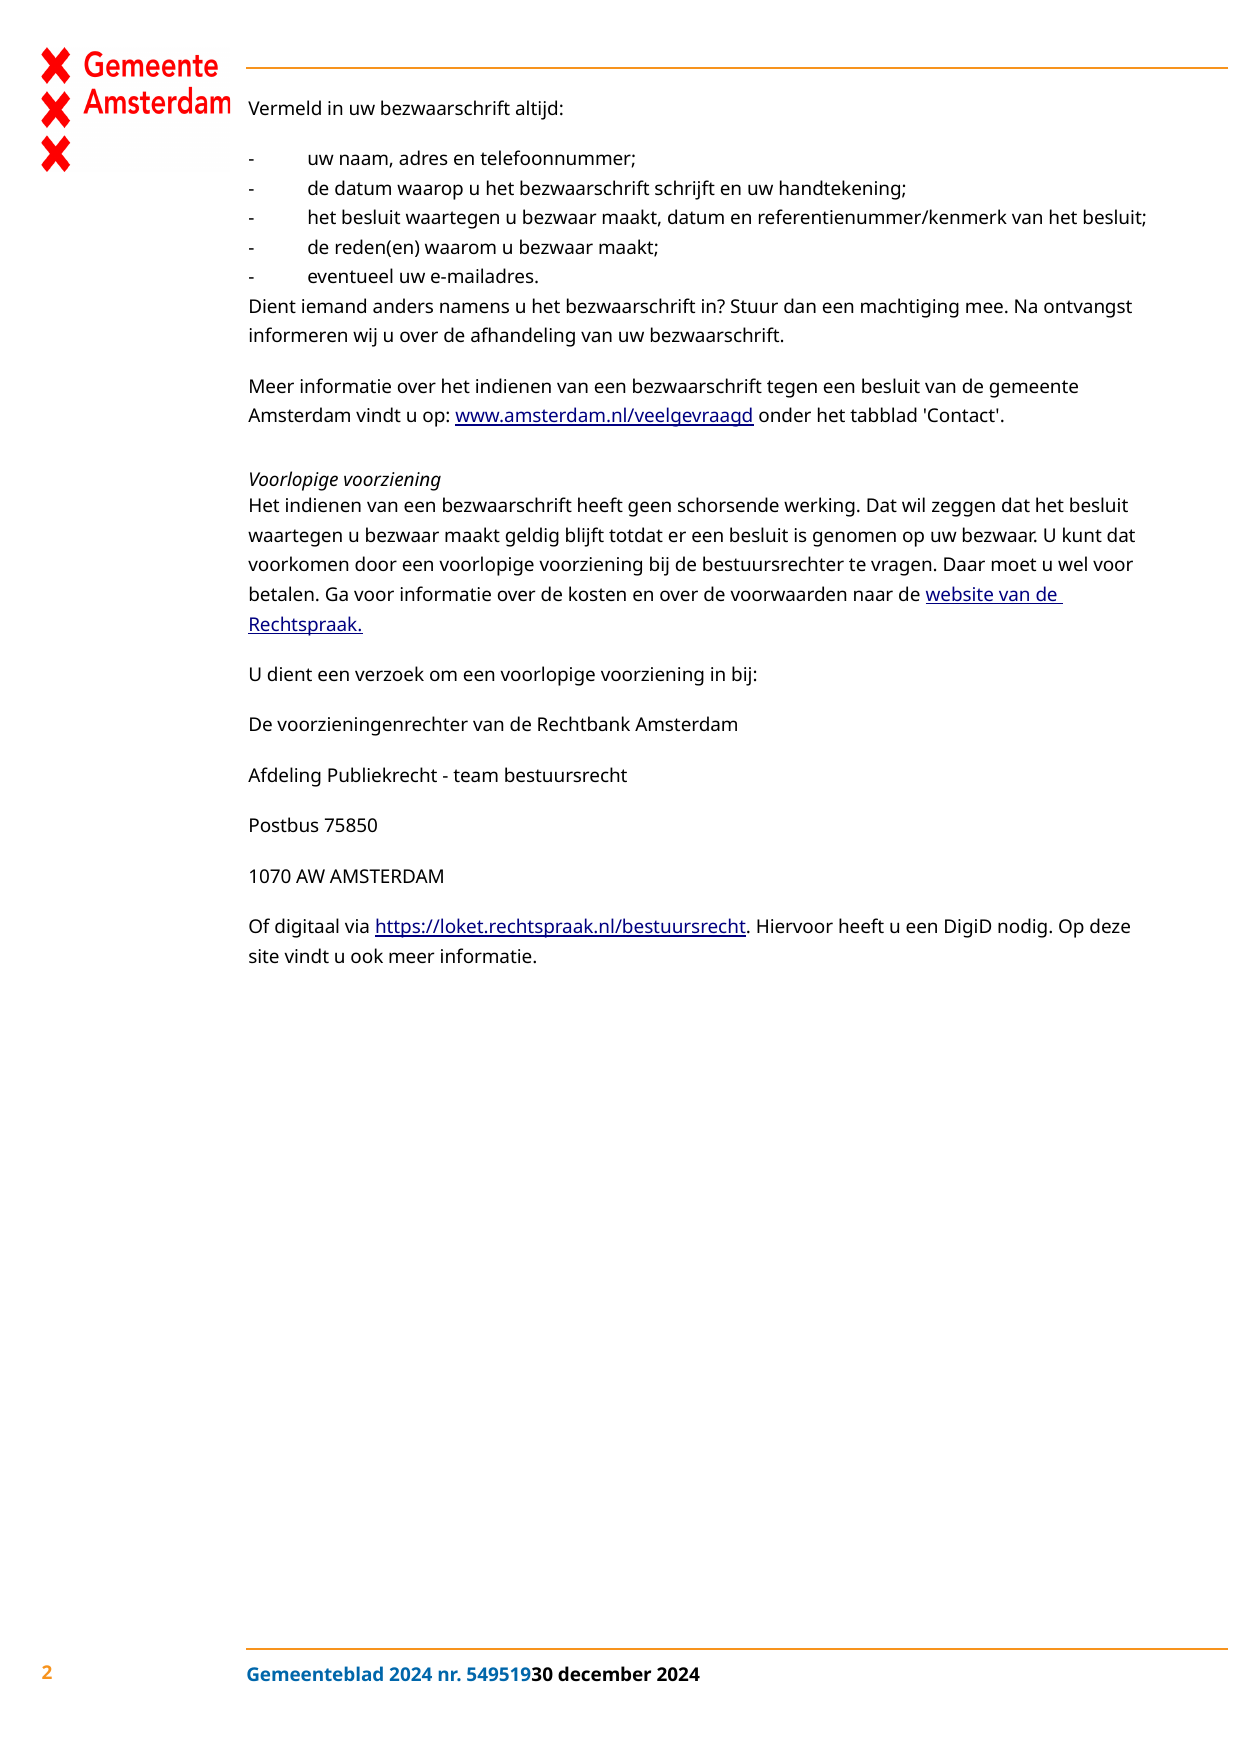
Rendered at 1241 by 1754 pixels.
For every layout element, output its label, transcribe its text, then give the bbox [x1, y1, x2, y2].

list het besluit waartegen u bezwaar maakt, datum en referentienummer/kenmerk van het besluit; [248, 204, 1152, 230]
text U dient een verzoek om een voorlopige voorziening in bij: [248, 661, 1152, 687]
list eventueel uw e-mailadres. [248, 263, 1152, 289]
text De voorzieningenrechter van de Rechtbank Amsterdam [248, 712, 1152, 737]
text Meer informatie over het indienen van een bezwaarschrift tegen een besluit van de gemeente Amsterdam vindt u op: www.amsterdam.nl/veelgevraagd onder het tabblad 'Contact'. [248, 373, 1152, 428]
text 1070 AW AMSTERDAM [248, 863, 1152, 888]
text Dient iemand anders namens u het bezwaarschrift in? Stuur dan een machtiging mee. Na ontvangst informeren wij u over de afhandeling van uw bezwaarschrift. [248, 293, 1152, 348]
text Voorlopige voorziening [248, 467, 1152, 492]
list uw naam, adres en telefoonnummer; [248, 145, 1152, 171]
list de datum waarop u het bezwaarschrift schrijft en uw handtekening; [248, 175, 1152, 201]
text Of digitaal via https://loket.rechtspraak.nl/bestuursrecht. Hiervoor heeft u een DigiD nodig. Op deze site vindt u ook meer informatie. [248, 913, 1152, 968]
list de reden(en) waarom u bezwaar maakt; [248, 234, 1152, 260]
text Vermeld in uw bezwaarschrift altijd: [248, 95, 1152, 121]
picture [41, 47, 231, 172]
text Postbus 75850 [248, 812, 1152, 838]
text Het indienen van een bezwaarschrift heeft geen schorsende werking. Dat wil zeggen dat het besluit waartegen u bezwaar maakt geldig blijft totdat er een besluit is genomen op uw bezwaar. U kunt dat voorkomen door een voorlopige voorziening bij de bestuursrechter te vragen. Daar moet u wel voor betalen. Ga voor informatie over de kosten en over de voorwaarden naar de website van de Rechtspraak. [248, 492, 1152, 636]
text Afdeling Publiekrecht - team bestuursrecht [248, 762, 1152, 788]
